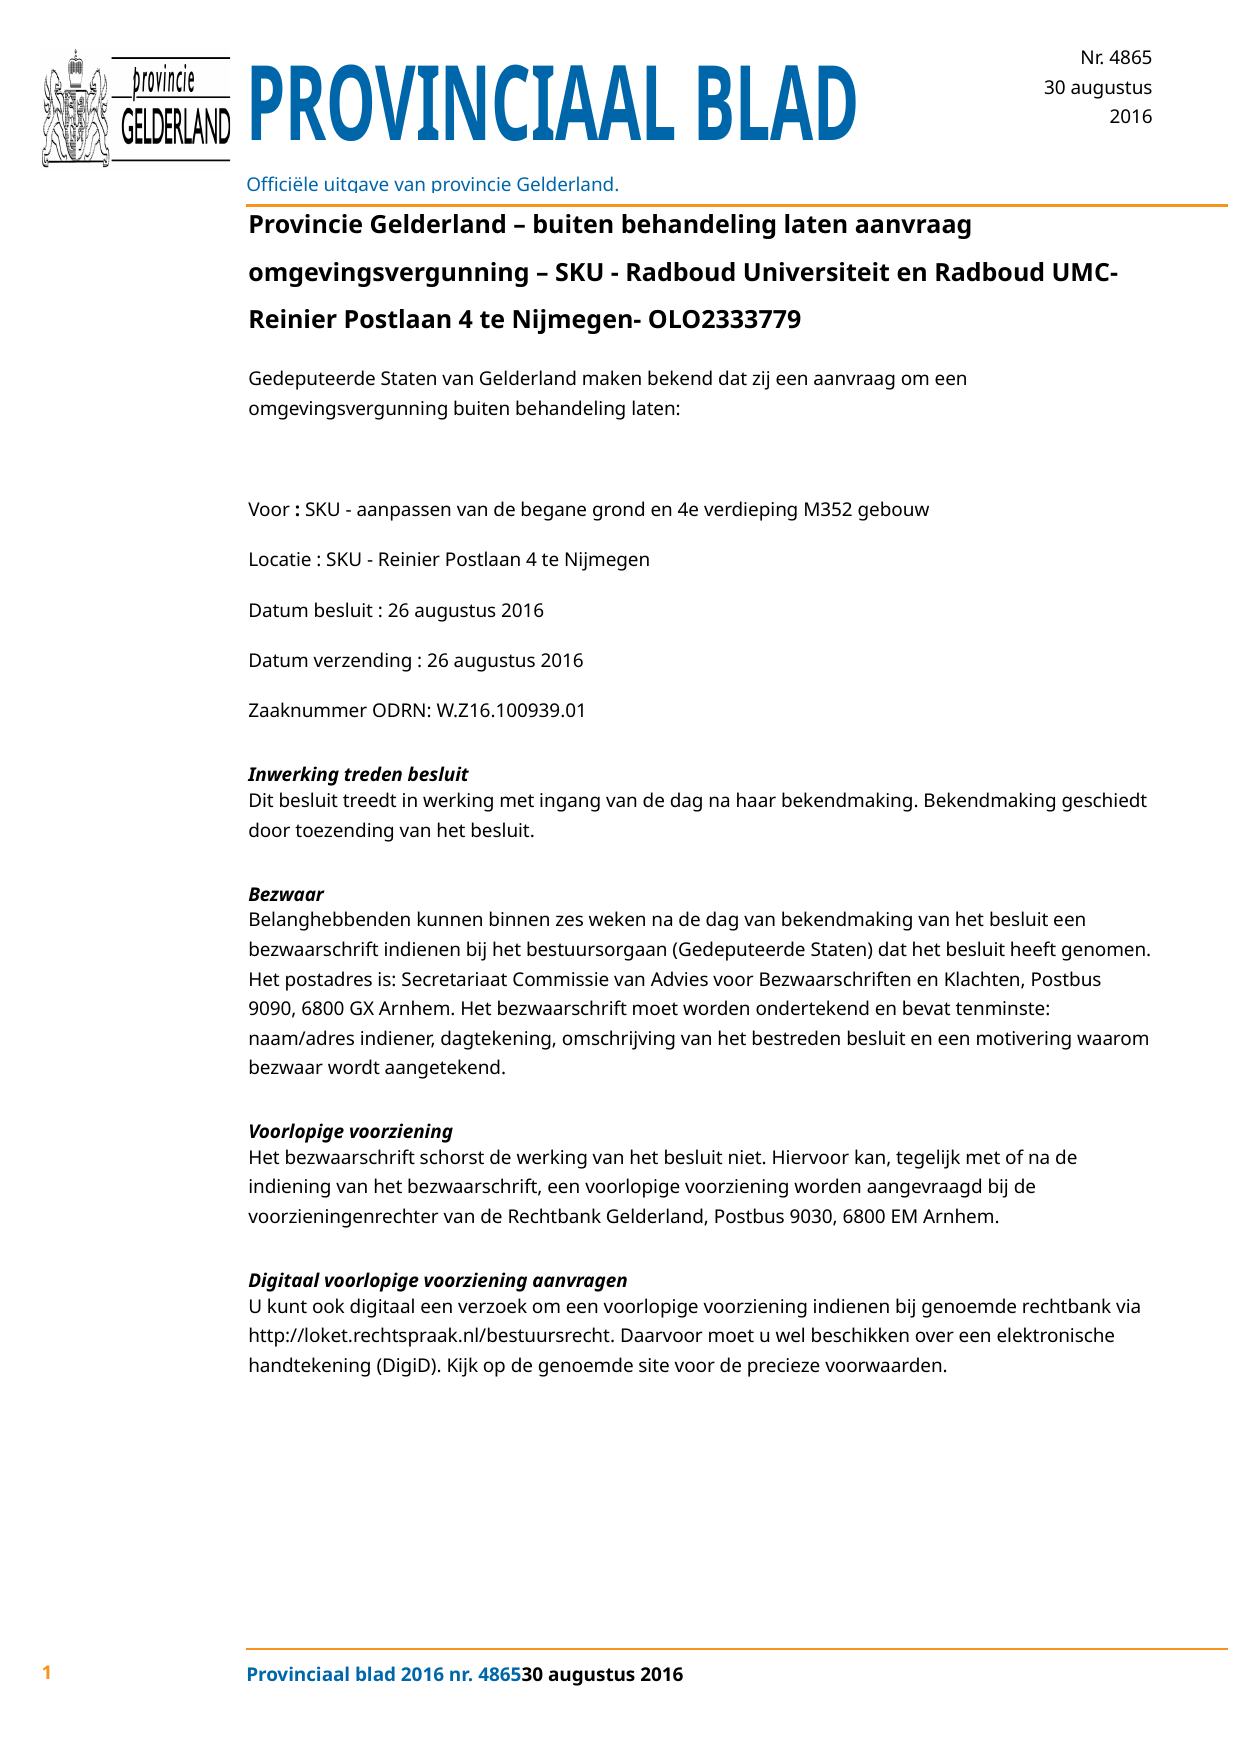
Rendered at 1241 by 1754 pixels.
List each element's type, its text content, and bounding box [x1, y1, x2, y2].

text Gedeputeerde Staten van Gelderland maken bekend dat zij een aanvraag om een omgevingsvergunning buiten behandeling laten: [248, 366, 1152, 421]
text Provincie Gelderland – buiten behandeling laten aanvraag omgevingsvergunning – SKU - Radboud Universiteit en Radboud UMC- Reinier Postlaan 4 te Nijmegen- OLO2333779 [248, 207, 1152, 336]
text Datum verzending : 26 augustus 2016 [248, 647, 1152, 673]
text Digitaal voorlopige voorziening aanvragen [248, 1267, 1152, 1293]
text U kunt ook digitaal een verzoek om een voorlopige voorziening indienen bij genoemde rechtbank via http://loket.rechtspraak.nl/bestuursrecht. Daarvoor moet u wel beschikken over een elektronische handtekening (DigiD). Kijk op de genoemde site voor de precieze voorwaarden. [248, 1293, 1152, 1378]
text Bezwaar [248, 881, 1152, 907]
text Locatie : SKU - Reinier Postlaan 4 te Nijmegen [248, 546, 1152, 572]
text Inwerking treden besluit [248, 762, 1152, 787]
picture [41, 47, 231, 172]
text Datum besluit : 26 augustus 2016 [248, 597, 1152, 622]
text Belanghebbenden kunnen binnen zes weken na de dag van bekendmaking van het besluit een bezwaarschrift indienen bij het bestuursorgaan (Gedeputeerde Staten) dat het besluit heeft genomen. Het postadres is: Secretariaat Commissie van Advies voor Bezwaarschriften en Klachten, Postbus 9090, 6800 GX Arnhem. Het bezwaarschrift moet worden ondertekend en bevat tenminste: naam/adres indiener, dagtekening, omschrijving van het bestreden besluit en een motivering waarom bezwaar wordt aangetekend. [248, 907, 1152, 1080]
text Het bezwaarschrift schorst de werking van het besluit niet. Hiervoor kan, tegelijk met of na de indiening van het bezwaarschrift, een voorlopige voorziening worden aangevraagd bij de voorzieningenrechter van de Rechtbank Gelderland, Postbus 9030, 6800 EM Arnhem. [248, 1144, 1152, 1229]
text Dit besluit treedt in werking met ingang van de dag na haar bekendmaking. Bekendmaking geschiedt door toezending van het besluit. [248, 787, 1152, 843]
text Voorlopige voorziening [248, 1118, 1152, 1144]
text Zaaknummer ODRN: W.Z16.100939.01 [248, 698, 1152, 723]
text Voor : SKU - aanpassen van de begane grond en 4e verdieping M352 gebouw [248, 496, 1152, 522]
